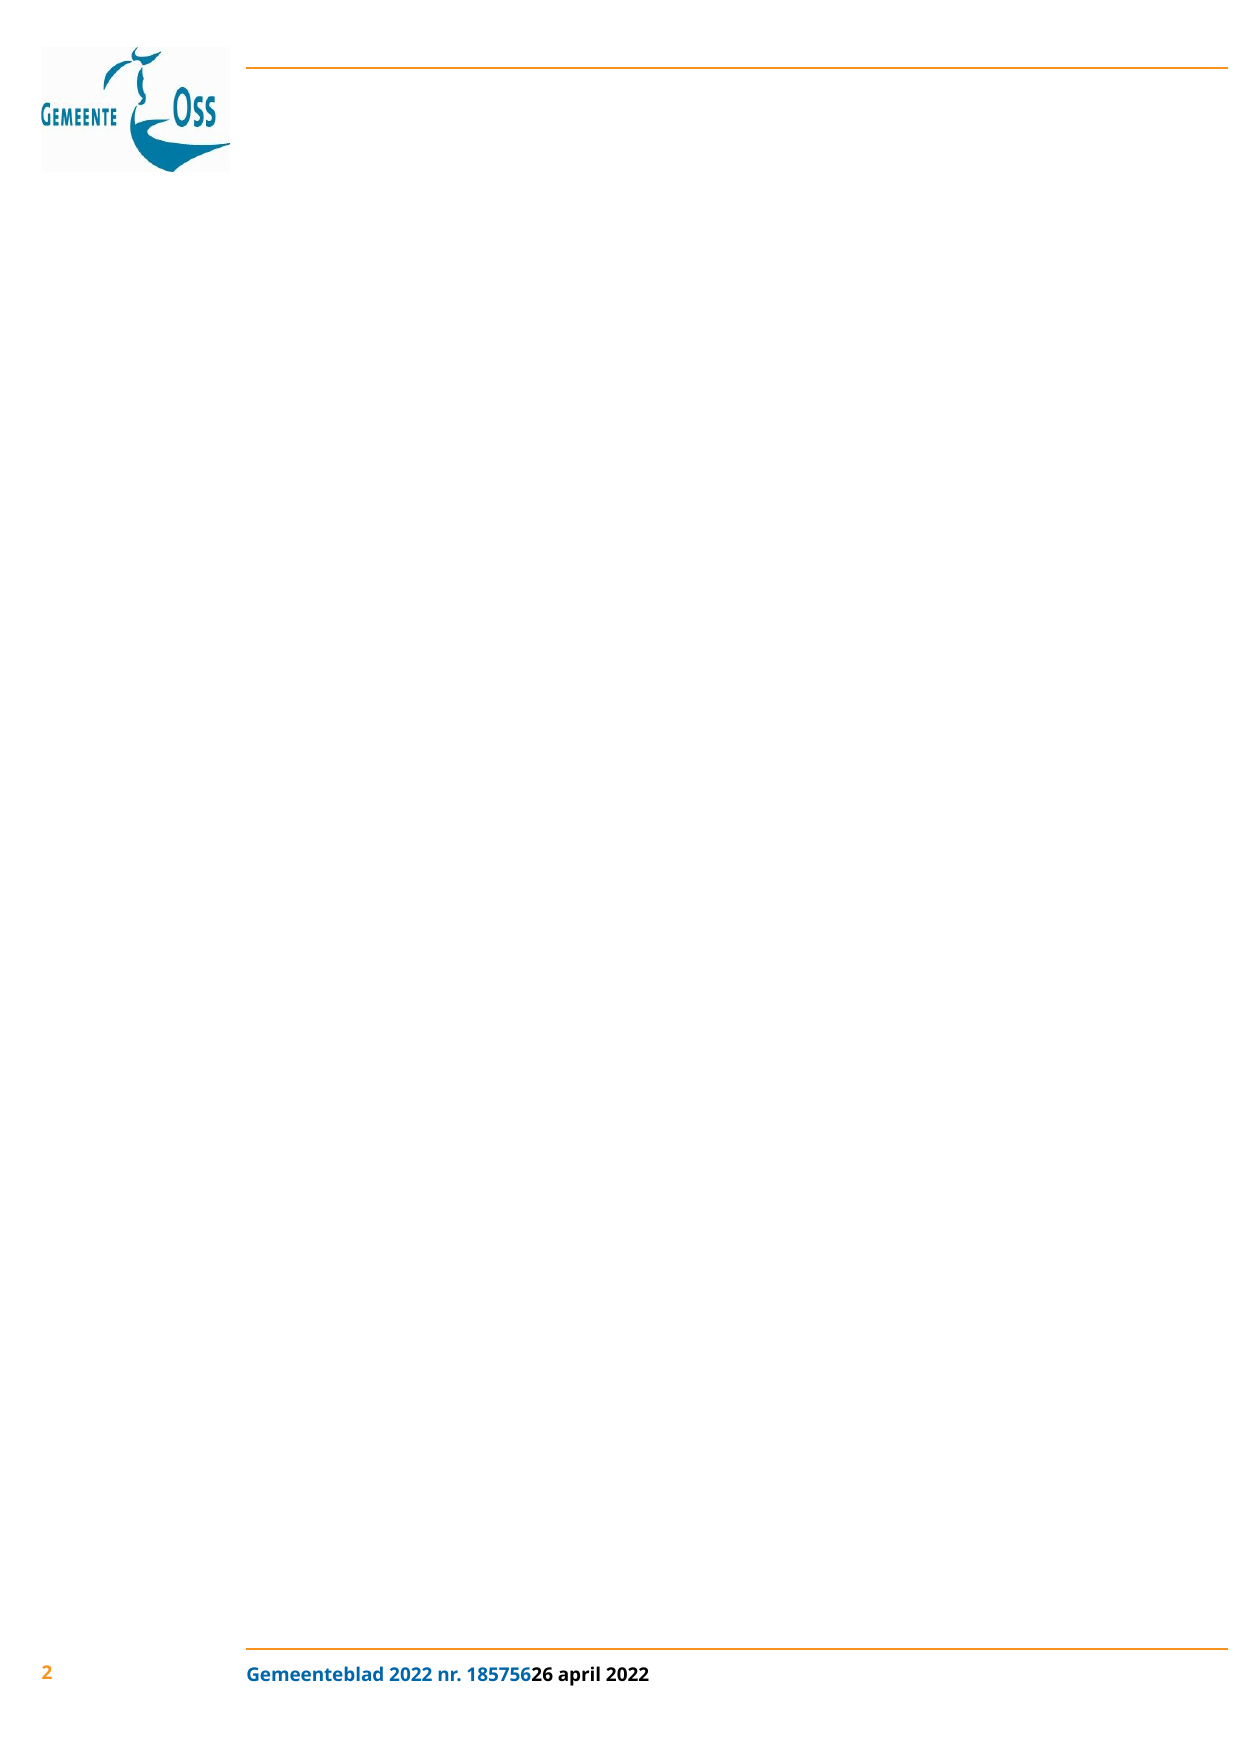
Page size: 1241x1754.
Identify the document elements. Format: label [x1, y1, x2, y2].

picture [41, 47, 231, 172]
